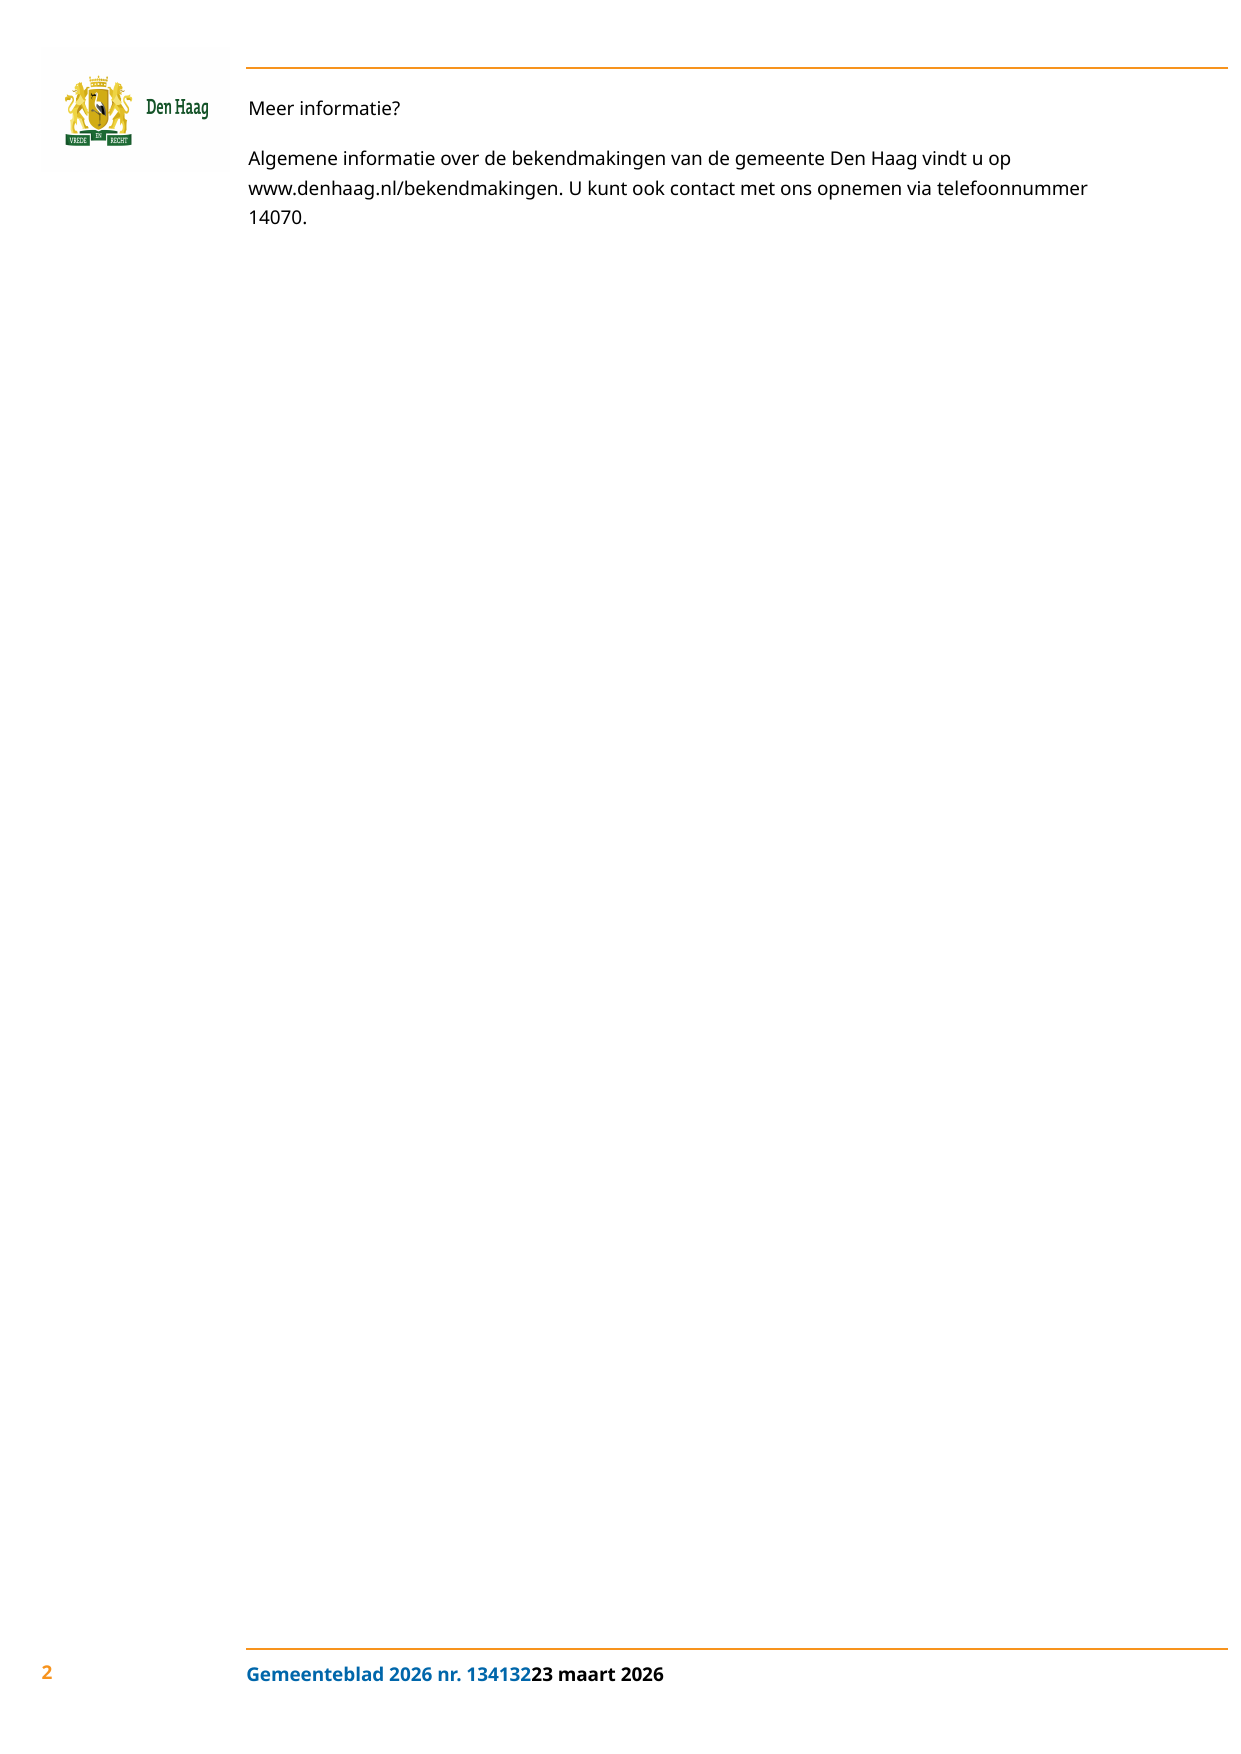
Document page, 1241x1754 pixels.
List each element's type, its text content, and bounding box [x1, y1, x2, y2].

picture [41, 47, 231, 172]
text Algemene informatie over de bekendmakingen van de gemeente Den Haag vindt u op www.denhaag.nl/bekendmakingen. U kunt ook contact met ons opnemen via telefoonnummer 14070. [248, 145, 1152, 230]
text Meer informatie? [248, 95, 1152, 121]
